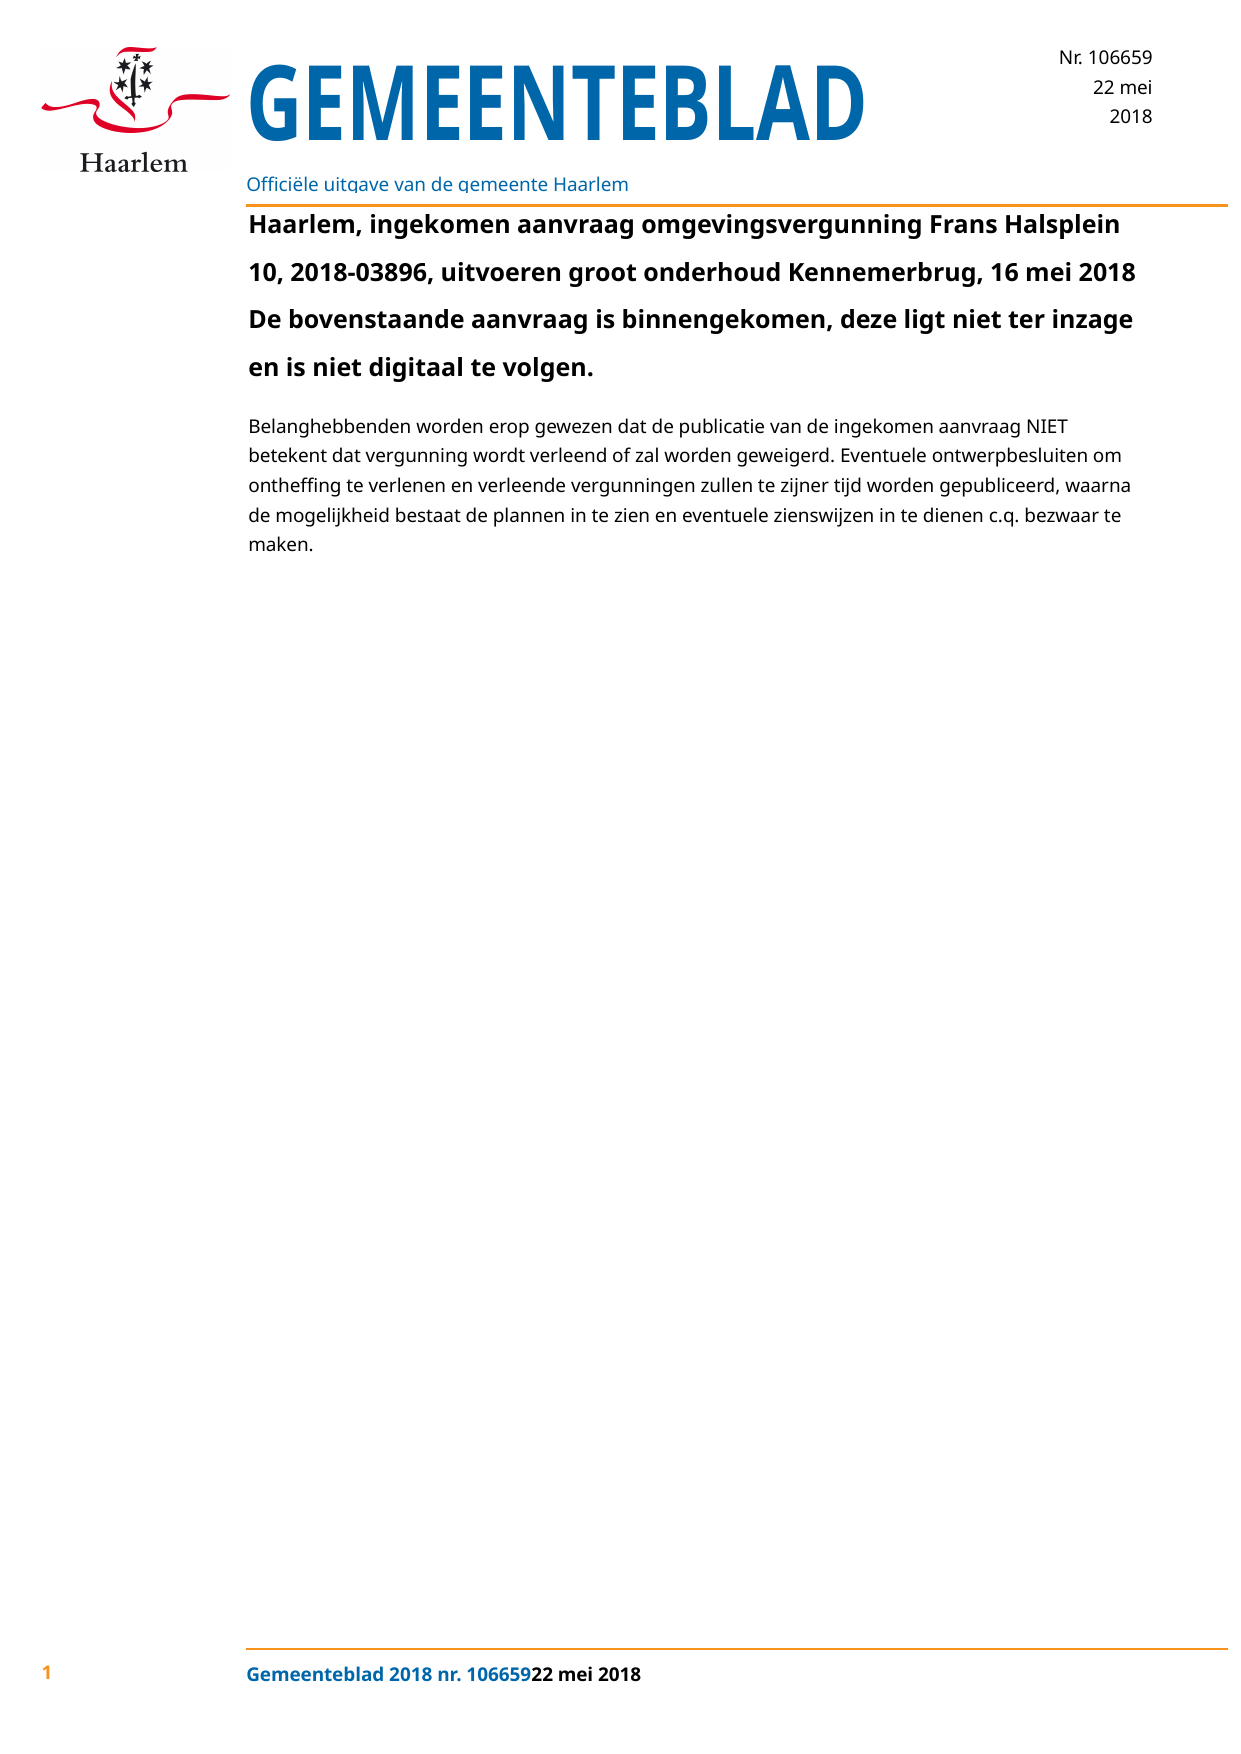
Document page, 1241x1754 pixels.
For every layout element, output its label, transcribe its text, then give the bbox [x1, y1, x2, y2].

picture [41, 47, 231, 172]
text Belanghebbenden worden erop gewezen dat de publicatie van de ingekomen aanvraag NIET betekent dat vergunning wordt verleend of zal worden geweigerd. Eventuele ontwerpbesluiten om ontheffing te verlenen en verleende vergunningen zullen te zijner tijd worden gepubliceerd, waarna de mogelijkheid bestaat de plannen in te zien en eventuele zienswijzen in te dienen c.q. bezwaar te maken. [248, 413, 1152, 557]
text Haarlem, ingekomen aanvraag omgevingsvergunning Frans Halsplein 10, 2018-03896, uitvoeren groot onderhoud Kennemerbrug, 16 mei 2018 De bovenstaande aanvraag is binnengekomen, deze ligt niet ter inzage en is niet digitaal te volgen. [248, 207, 1152, 384]
